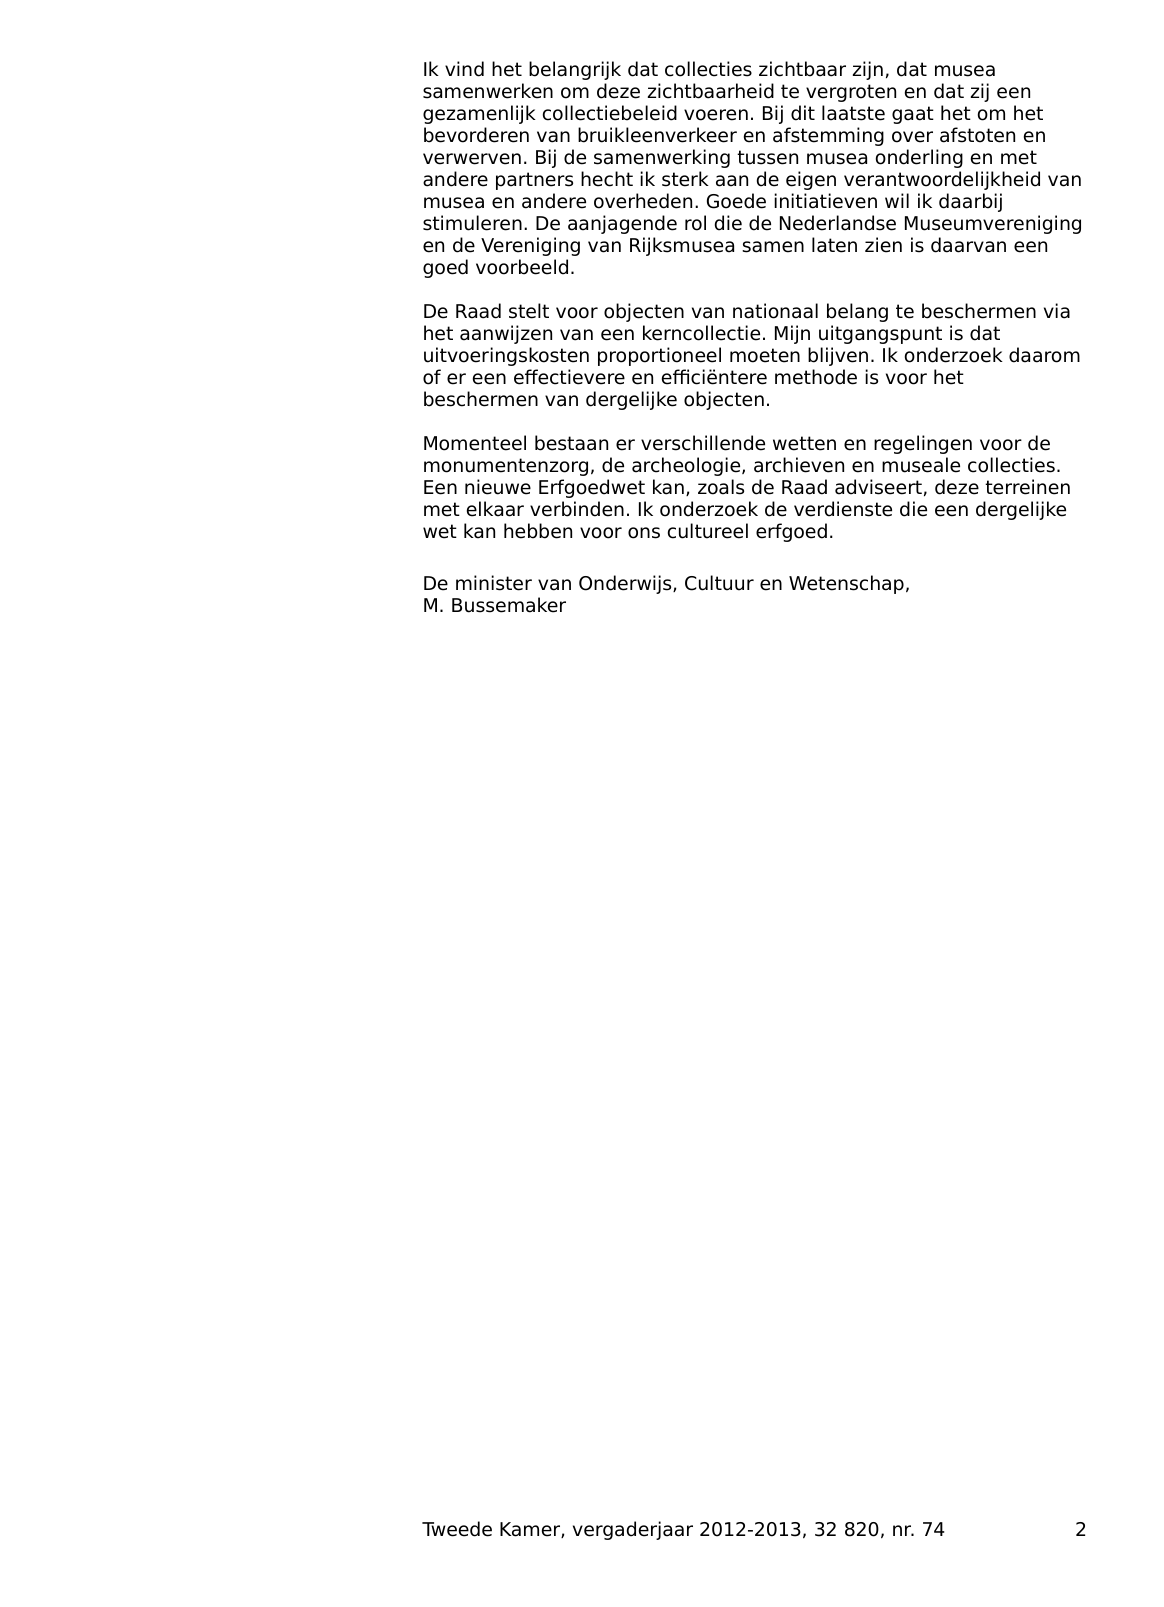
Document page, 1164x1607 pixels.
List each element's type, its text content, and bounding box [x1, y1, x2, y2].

text De Raad stelt voor objecten van nationaal belang te beschermen via het aanwijzen van een kerncollectie. Mijn uitgangspunt is dat uitvoeringskosten proportioneel moeten blijven. Ik onderzoek daarom of er een effectievere en efficiëntere methode is voor het beschermen van dergelijke objecten. [422, 301, 1087, 411]
text Ik vind het belangrijk dat collecties zichtbaar zijn, dat musea samenwerken om deze zichtbaarheid te vergroten en dat zij een gezamenlijk collectiebeleid voeren. Bij dit laatste gaat het om het bevorderen van bruikleenverkeer en afstemming over afstoten en verwerven. Bij de samenwerking tussen musea onderling en met andere partners hecht ik sterk aan de eigen verantwoordelijkheid van musea en andere overheden. Goede initiatieven wil ik daarbij stimuleren. De aanjagende rol die de Nederlandse Museumvereniging en de Vereniging van Rijksmusea samen laten zien is daarvan een goed voorbeeld. [422, 59, 1087, 279]
text Momenteel bestaan er verschillende wetten en regelingen voor de monumentenzorg, de archeologie, archieven en museale collecties. Een nieuwe Erfgoedwet kan, zoals de Raad adviseert, deze terreinen met elkaar verbinden. Ik onderzoek de verdienste die een dergelijke wet kan hebben voor ons cultureel erfgoed. [422, 433, 1087, 543]
text De minister van Onderwijs, Cultuur en Wetenschap, M. Bussemaker [422, 573, 1087, 617]
